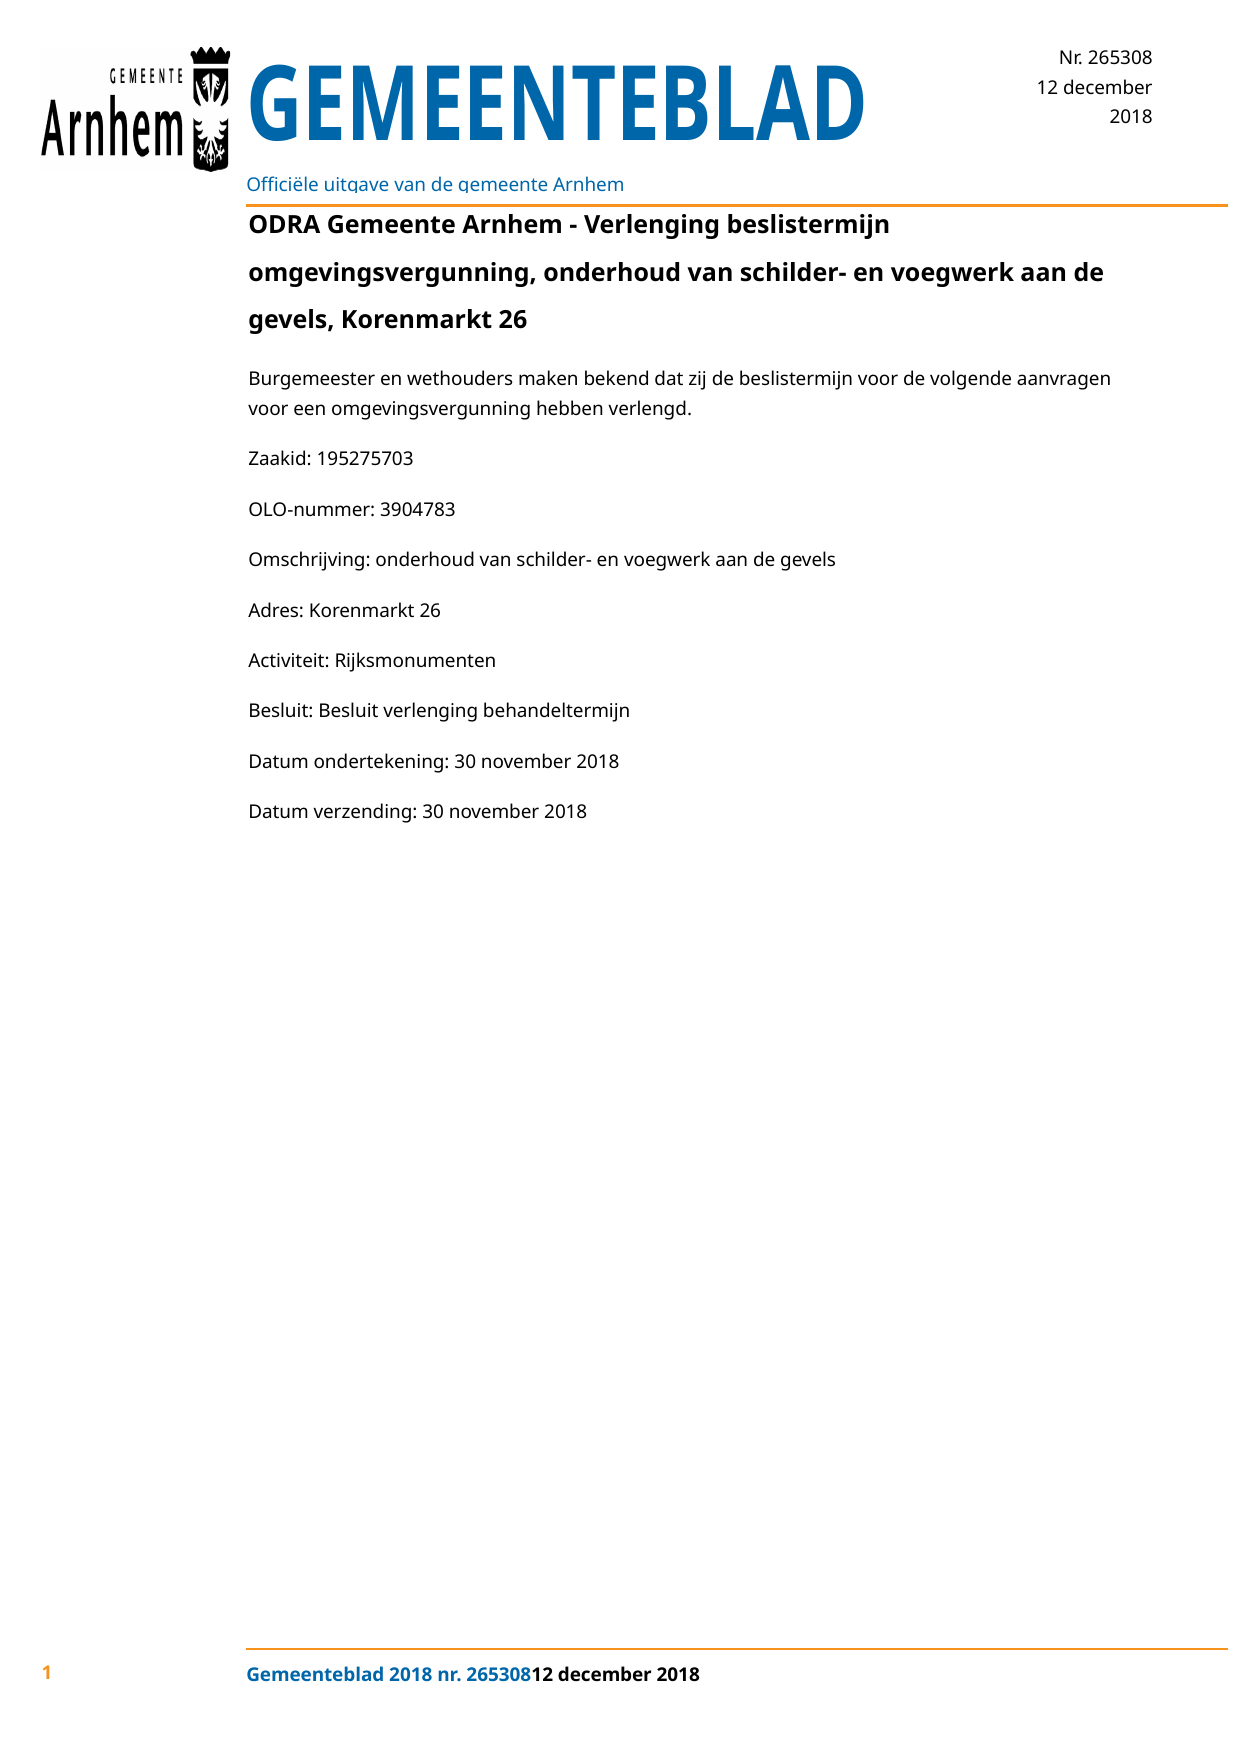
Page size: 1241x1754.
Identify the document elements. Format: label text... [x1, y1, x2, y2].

text Adres: Korenmarkt 26 [248, 597, 1152, 622]
text Burgemeester en wethouders maken bekend dat zij de beslistermijn voor de volgende aanvragen voor een omgevingsvergunning hebben verlengd. [248, 366, 1152, 421]
text Zaakid: 195275703 [248, 446, 1152, 471]
text Omschrijving: onderhoud van schilder- en voegwerk aan de gevels [248, 546, 1152, 572]
text OLO-nummer: 3904783 [248, 496, 1152, 522]
text Datum verzending: 30 november 2018 [248, 798, 1152, 824]
text Besluit: Besluit verlenging behandeltermijn [248, 698, 1152, 723]
text Datum ondertekening: 30 november 2018 [248, 748, 1152, 774]
text ODRA Gemeente Arnhem - Verlenging beslistermijn omgevingsvergunning, onderhoud van schilder- en voegwerk aan de gevels, Korenmarkt 26 [248, 207, 1152, 336]
picture [41, 47, 231, 172]
text Activiteit: Rijksmonumenten [248, 647, 1152, 673]
